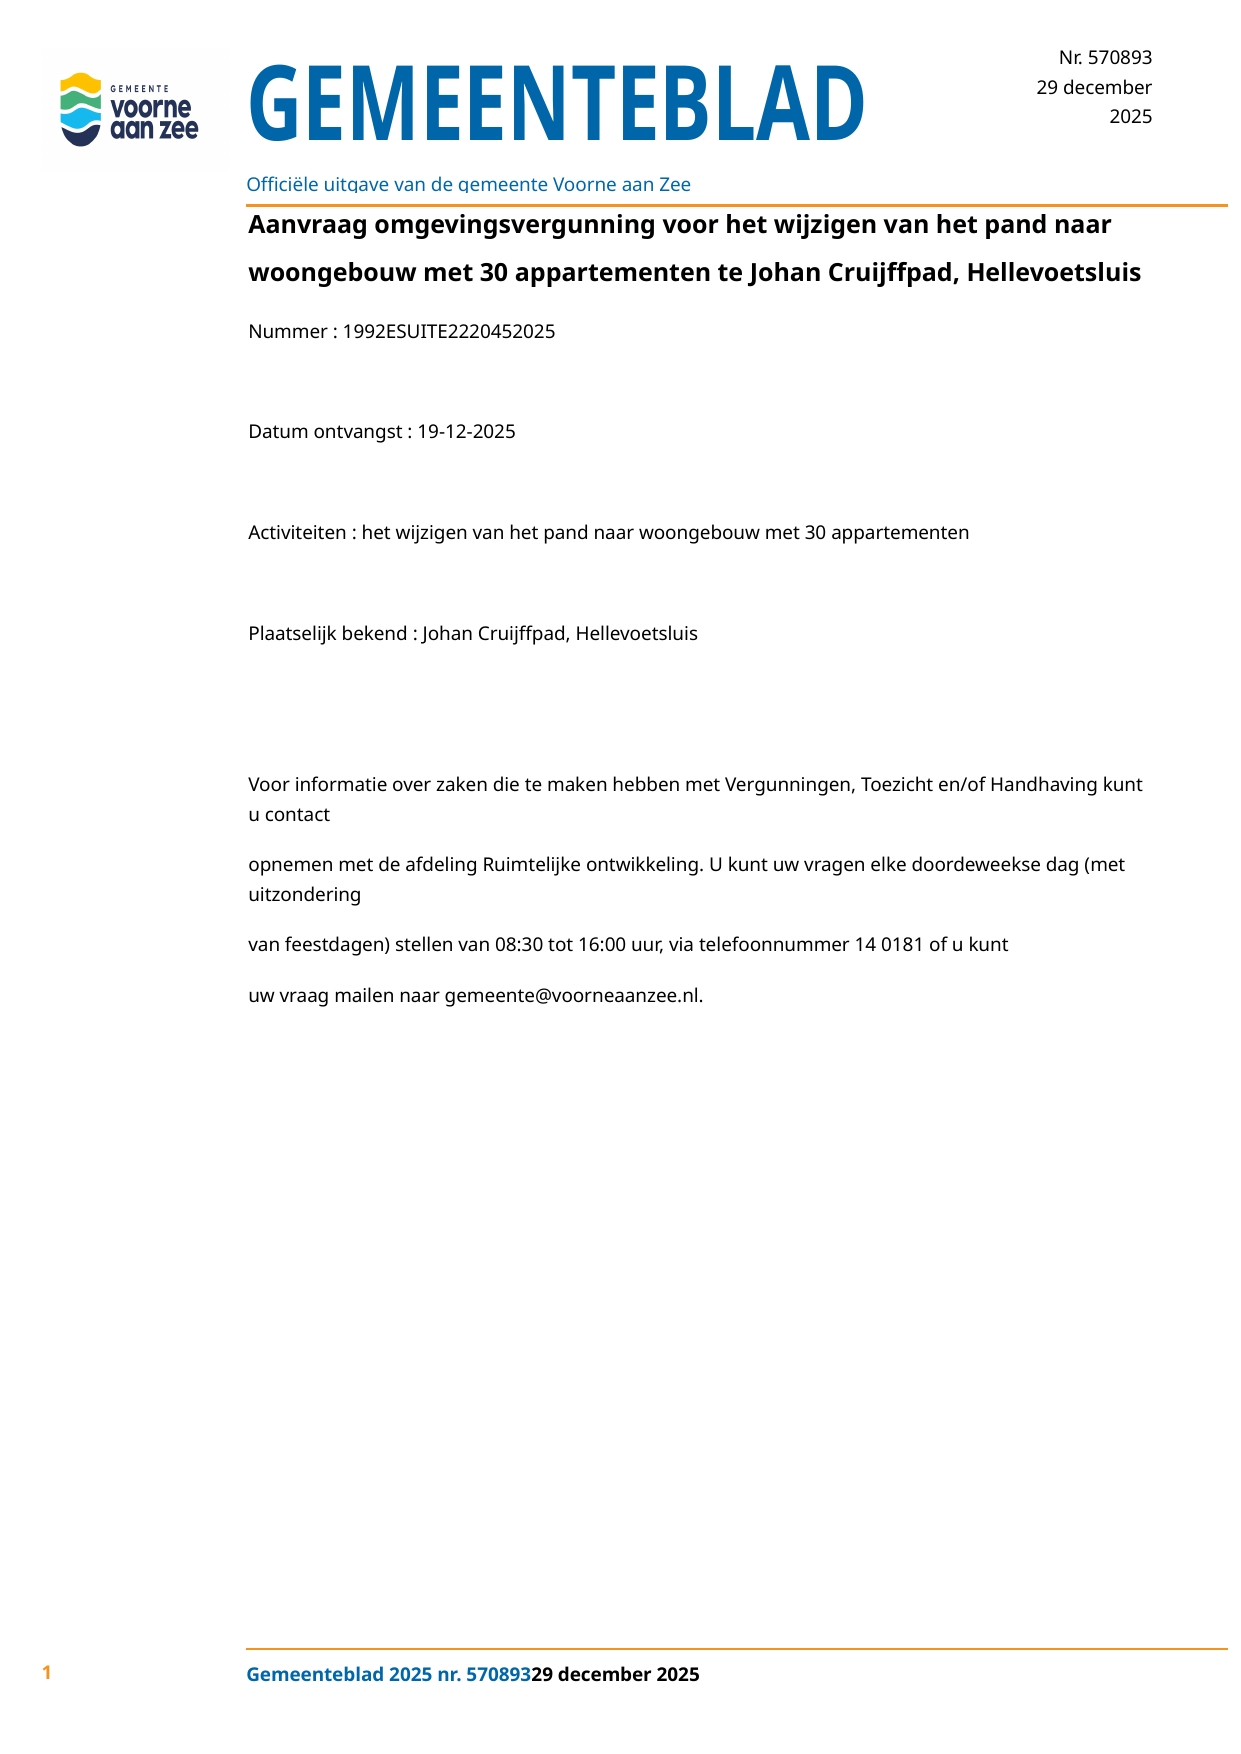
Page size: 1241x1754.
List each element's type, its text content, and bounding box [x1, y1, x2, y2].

text Activiteiten : het wijzigen van het pand naar woongebouw met 30 appartementen [248, 519, 1152, 545]
picture [41, 47, 231, 172]
text Aanvraag omgevingsvergunning voor het wijzigen van het pand naar woongebouw met 30 appartementen te Johan Cruijffpad, Hellevoetsluis [248, 207, 1152, 288]
text Voor informatie over zaken die te maken hebben met Vergunningen, Toezicht en/of Handhaving kunt u contact [248, 772, 1152, 827]
text Nummer : 1992ESUITE2220452025 [248, 318, 1152, 344]
text Datum ontvangst : 19-12-2025 [248, 419, 1152, 444]
text opnemen met de afdeling Ruimtelijke ontwikkeling. U kunt uw vragen elke doordeweekse dag (met uitzondering [248, 852, 1152, 907]
text van feestdagen) stellen van 08:30 tot 16:00 uur, via telefoonnummer 14 0181 of u kunt [248, 932, 1152, 957]
text Plaatselijk bekend : Johan Cruijffpad, Hellevoetsluis [248, 620, 1152, 646]
text uw vraag mailen naar gemeente@voorneaanzee.nl. [248, 982, 1152, 1008]
